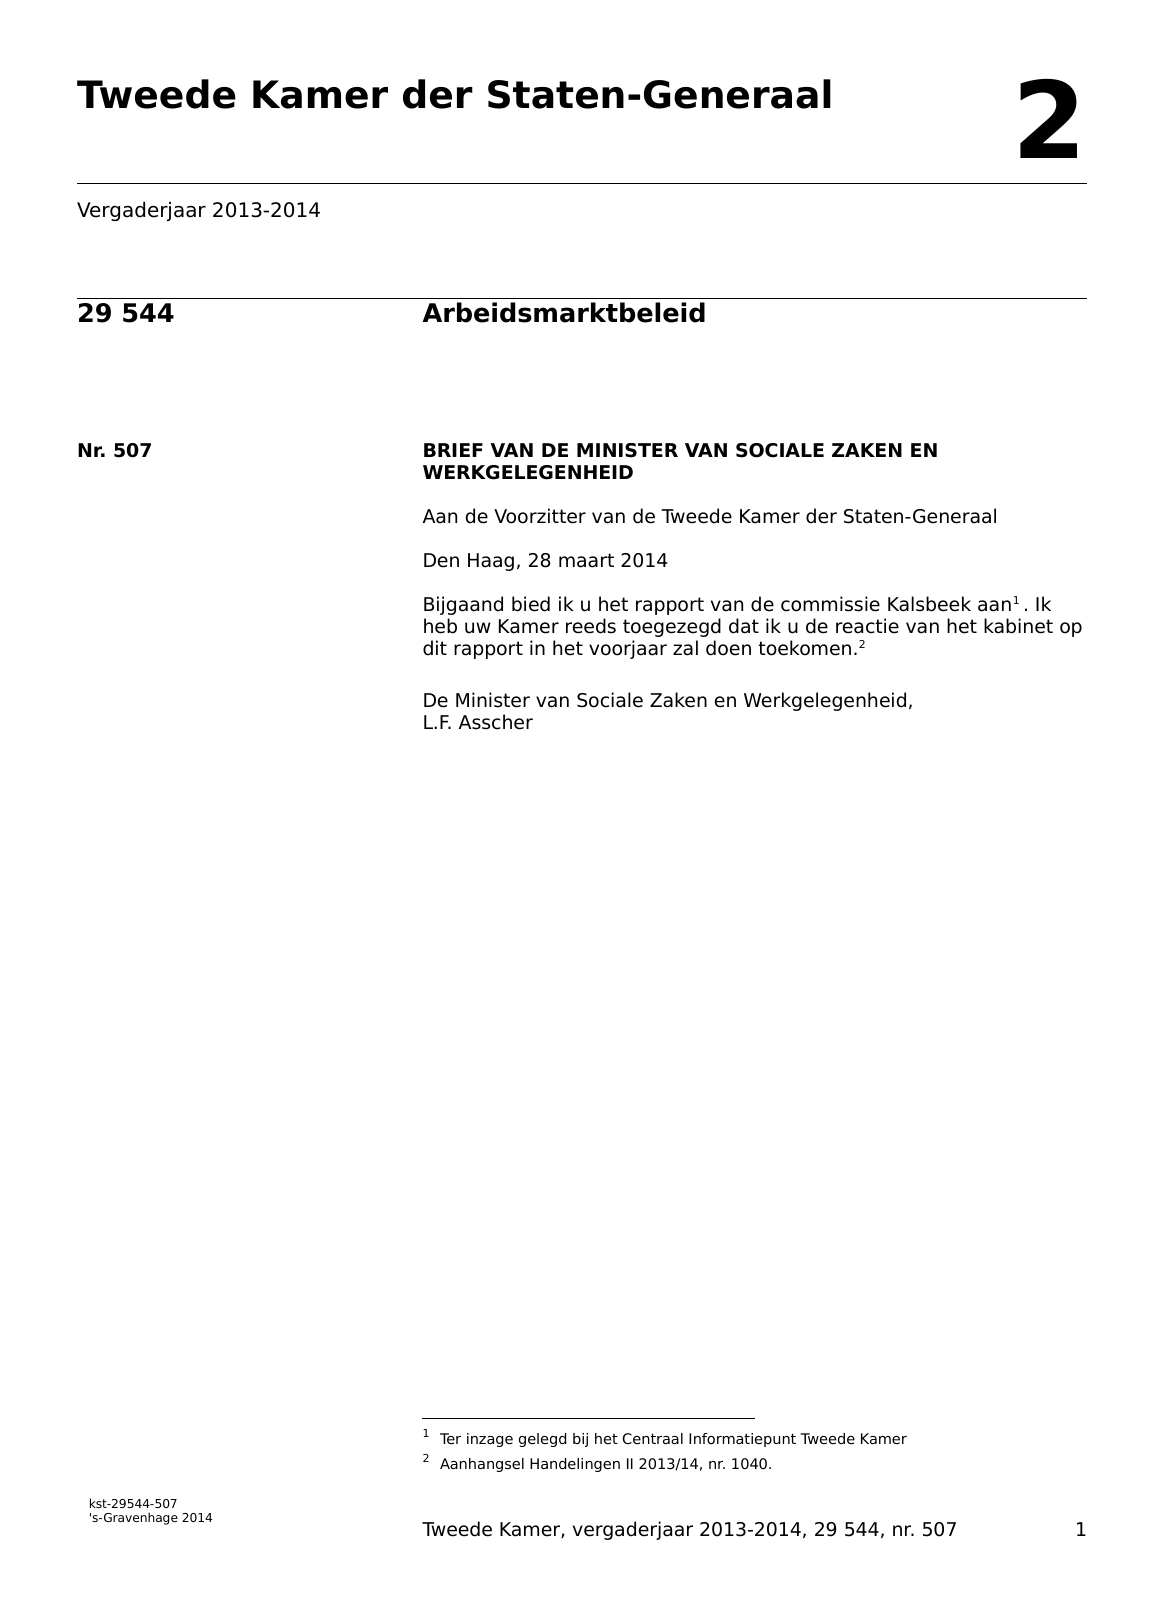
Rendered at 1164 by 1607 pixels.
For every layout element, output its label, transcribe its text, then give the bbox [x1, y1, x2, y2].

text Aanhangsel Handelingen II 2013/14, nr. 1040. [422, 1452, 1087, 1474]
table_header Tweede Kamer der Staten-Generaal [77, 59, 886, 183]
subtitle Nr. 507 BRIEF VAN DE MINISTER VAN SOCIALE ZAKEN EN WERKGELEGENHEID [77, 440, 1087, 484]
text Ter inzage gelegd bij het Centraal Informatiepunt Tweede Kamer [422, 1427, 1087, 1449]
text De Minister van Sociale Zaken en Werkgelegenheid, L.F. Asscher [422, 690, 1087, 734]
subtitle 29 544 Arbeidsmarktbeleid [77, 299, 1087, 329]
text Aan de Voorzitter van de Tweede Kamer der Staten-Generaal [422, 506, 1087, 528]
text 's-Gravenhage 2014 [88, 1511, 323, 1525]
table_cell Vergaderjaar 2013-2014 [77, 184, 1087, 298]
text kst-29544-507 [88, 1497, 323, 1511]
text Bijgaand bied ik u het rapport van de commissie Kalsbeek aan. Ik heb uw Kamer reeds toegezegd dat ik u de reactie van het kabinet op dit rapport in het voorjaar zal doen toekomen. [422, 594, 1087, 660]
text Den Haag, 28 maart 2014 [422, 550, 1087, 572]
table_header 2 [886, 59, 1087, 183]
